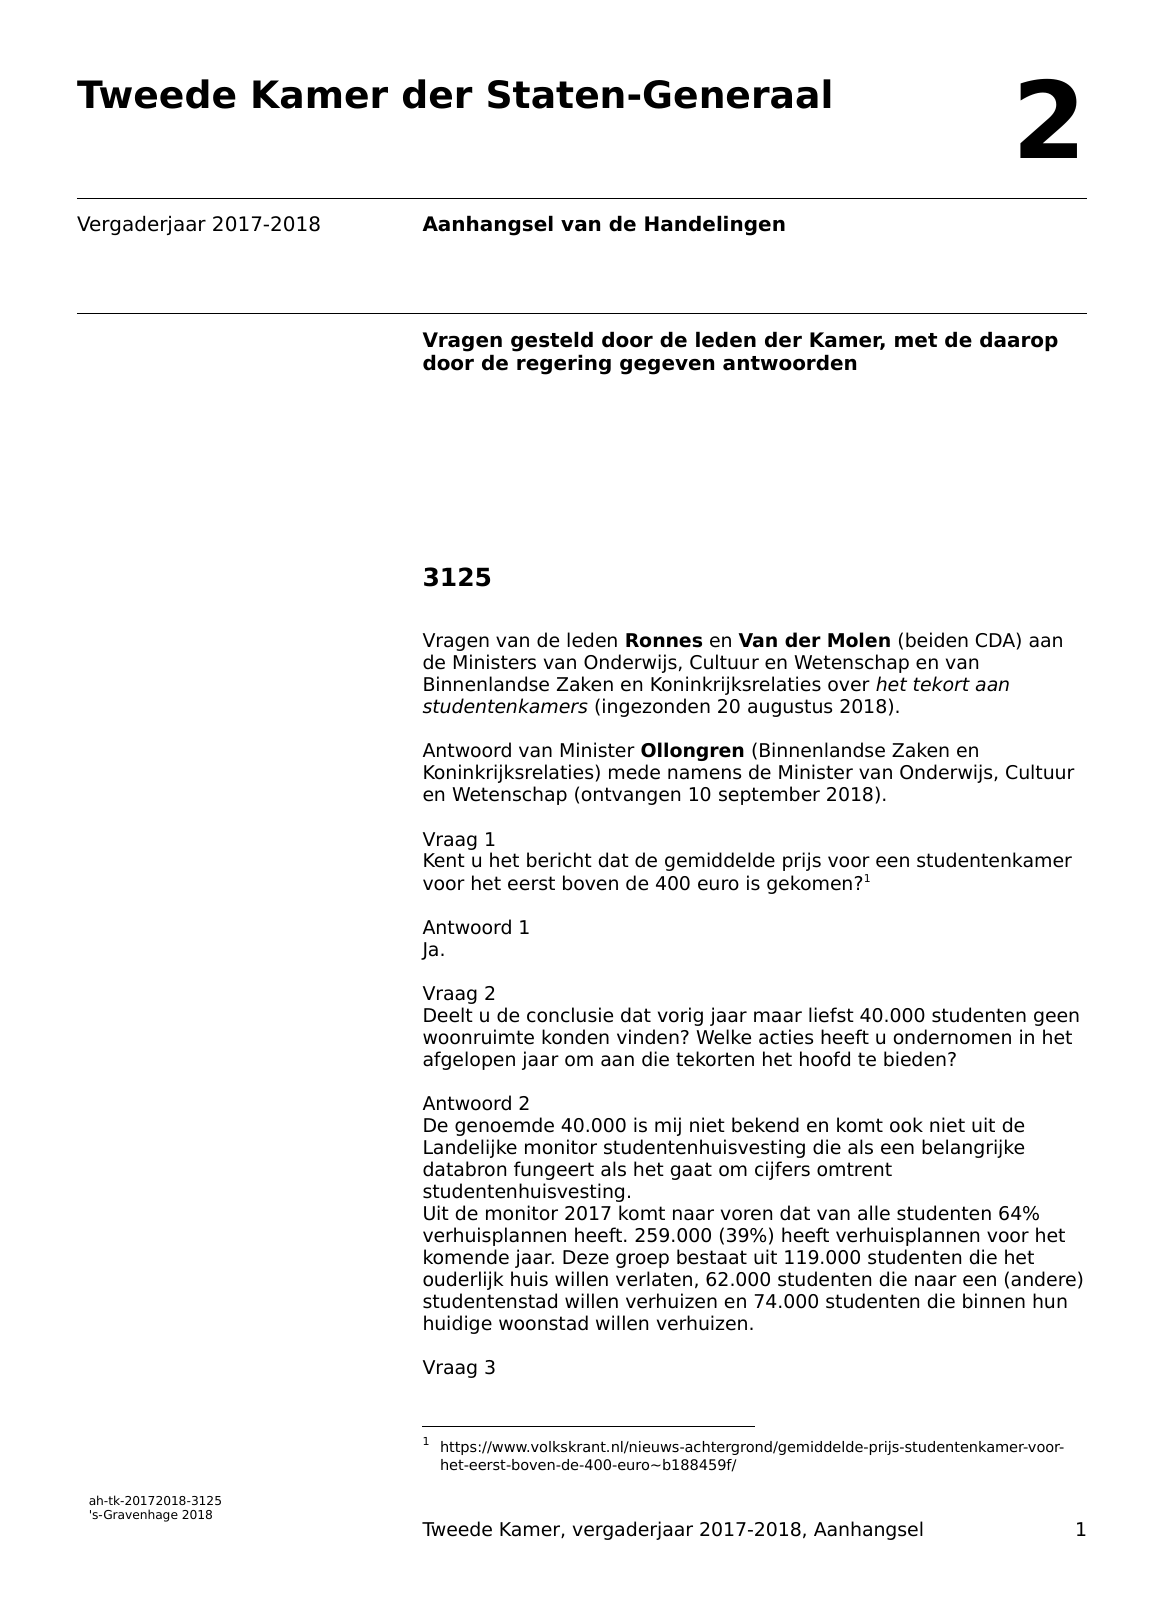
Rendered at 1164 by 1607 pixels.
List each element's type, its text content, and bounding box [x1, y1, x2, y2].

text ah-tk-20172018-3125 [88, 1494, 323, 1508]
text Antwoord van Minister Ollongren (Binnenlandse Zaken en Koninkrijksrelaties) mede namens de Minister van Onderwijs, Cultuur en Wetenschap (ontvangen 10 september 2018). [422, 740, 1087, 806]
table_cell [77, 314, 422, 375]
table_header Tweede Kamer der Staten-Generaal [77, 59, 886, 198]
text Uit de monitor 2017 komt naar voren dat van alle studenten 64% verhuisplannen heeft. 259.000 (39%) heeft verhuisplannen voor het komende jaar. Deze groep bestaat uit 119.000 studenten die het ouderlijk huis willen verlaten, 62.000 studenten die naar een (andere) studentenstad willen verhuizen en 74.000 studenten die binnen hun huidige woonstad willen verhuizen. [422, 1203, 1087, 1334]
text 's-Gravenhage 2018 [88, 1508, 323, 1522]
table_cell Vragen gesteld door de leden der Kamer, met de daarop door de regering gegeven antwoorden [422, 314, 1087, 375]
table_cell Aanhangsel van de Handelingen [422, 199, 1087, 313]
text Vragen van de leden Ronnes en Van der Molen (beiden CDA) aan de Ministers van Onderwijs, Cultuur en Wetenschap en van Binnenlandse Zaken en Koninkrijksrelaties over het tekort aan studentenkamers (ingezonden 20 augustus 2018). [422, 630, 1087, 718]
text Vraag 2 [422, 983, 1087, 1005]
text De genoemde 40.000 is mij niet bekend en komt ook niet uit de Landelijke monitor studentenhuisvesting die als een belangrijke databron fungeert als het gaat om cijfers omtrent studentenhuisvesting. [422, 1115, 1087, 1203]
text 3125 [422, 563, 1087, 592]
text Kent u het bericht dat de gemiddelde prijs voor een studentenkamer voor het eerst boven de 400 euro is gekomen? [422, 850, 1087, 894]
text Vraag 3 [422, 1357, 1087, 1379]
text Antwoord 2 [422, 1093, 1087, 1115]
table_cell Vergaderjaar 2017-2018 [77, 199, 422, 313]
text Ja. [422, 938, 1087, 961]
text Antwoord 1 [422, 917, 1087, 938]
text https://www.volkskrant.nl/nieuws-achtergrond/gemiddelde-prijs-studentenkamer-voor-het-eerst-boven-de-400-euro~b188459f/ [422, 1435, 1087, 1474]
text Vraag 1 [422, 828, 1087, 850]
table_header 2 [886, 59, 1087, 198]
text Deelt u de conclusie dat vorig jaar maar liefst 40.000 studenten geen woonruimte konden vinden? Welke acties heeft u ondernomen in het afgelopen jaar om aan die tekorten het hoofd te bieden? [422, 1005, 1087, 1071]
